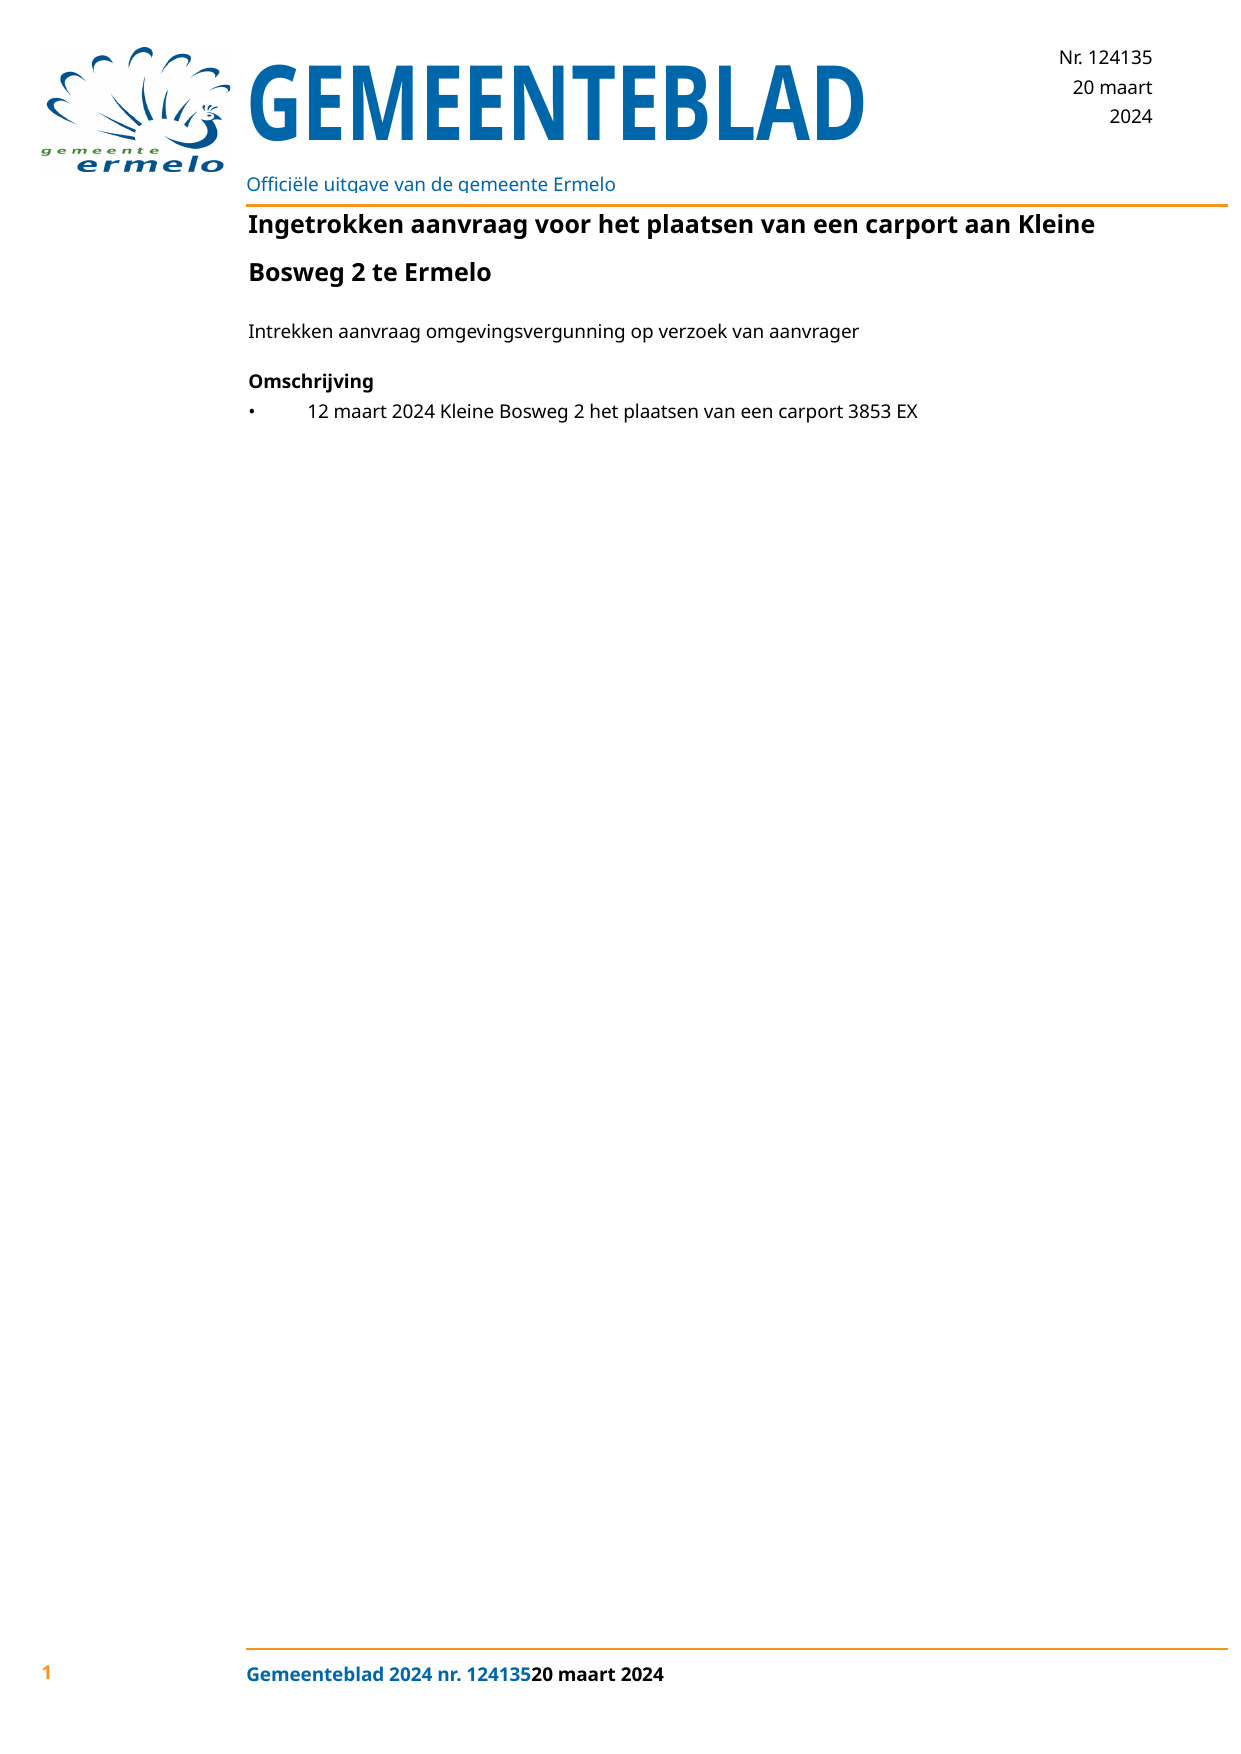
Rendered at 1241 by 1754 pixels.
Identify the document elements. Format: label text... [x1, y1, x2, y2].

picture [41, 47, 231, 172]
text Ingetrokken aanvraag voor het plaatsen van een carport aan Kleine Bosweg 2 te Ermelo [248, 207, 1152, 288]
text Intrekken aanvraag omgevingsvergunning op verzoek van aanvrager [248, 318, 1152, 344]
text Omschrijving [248, 368, 1152, 394]
list 12 maart 2024 Kleine Bosweg 2 het plaatsen van een carport 3853 EX [248, 398, 1152, 424]
